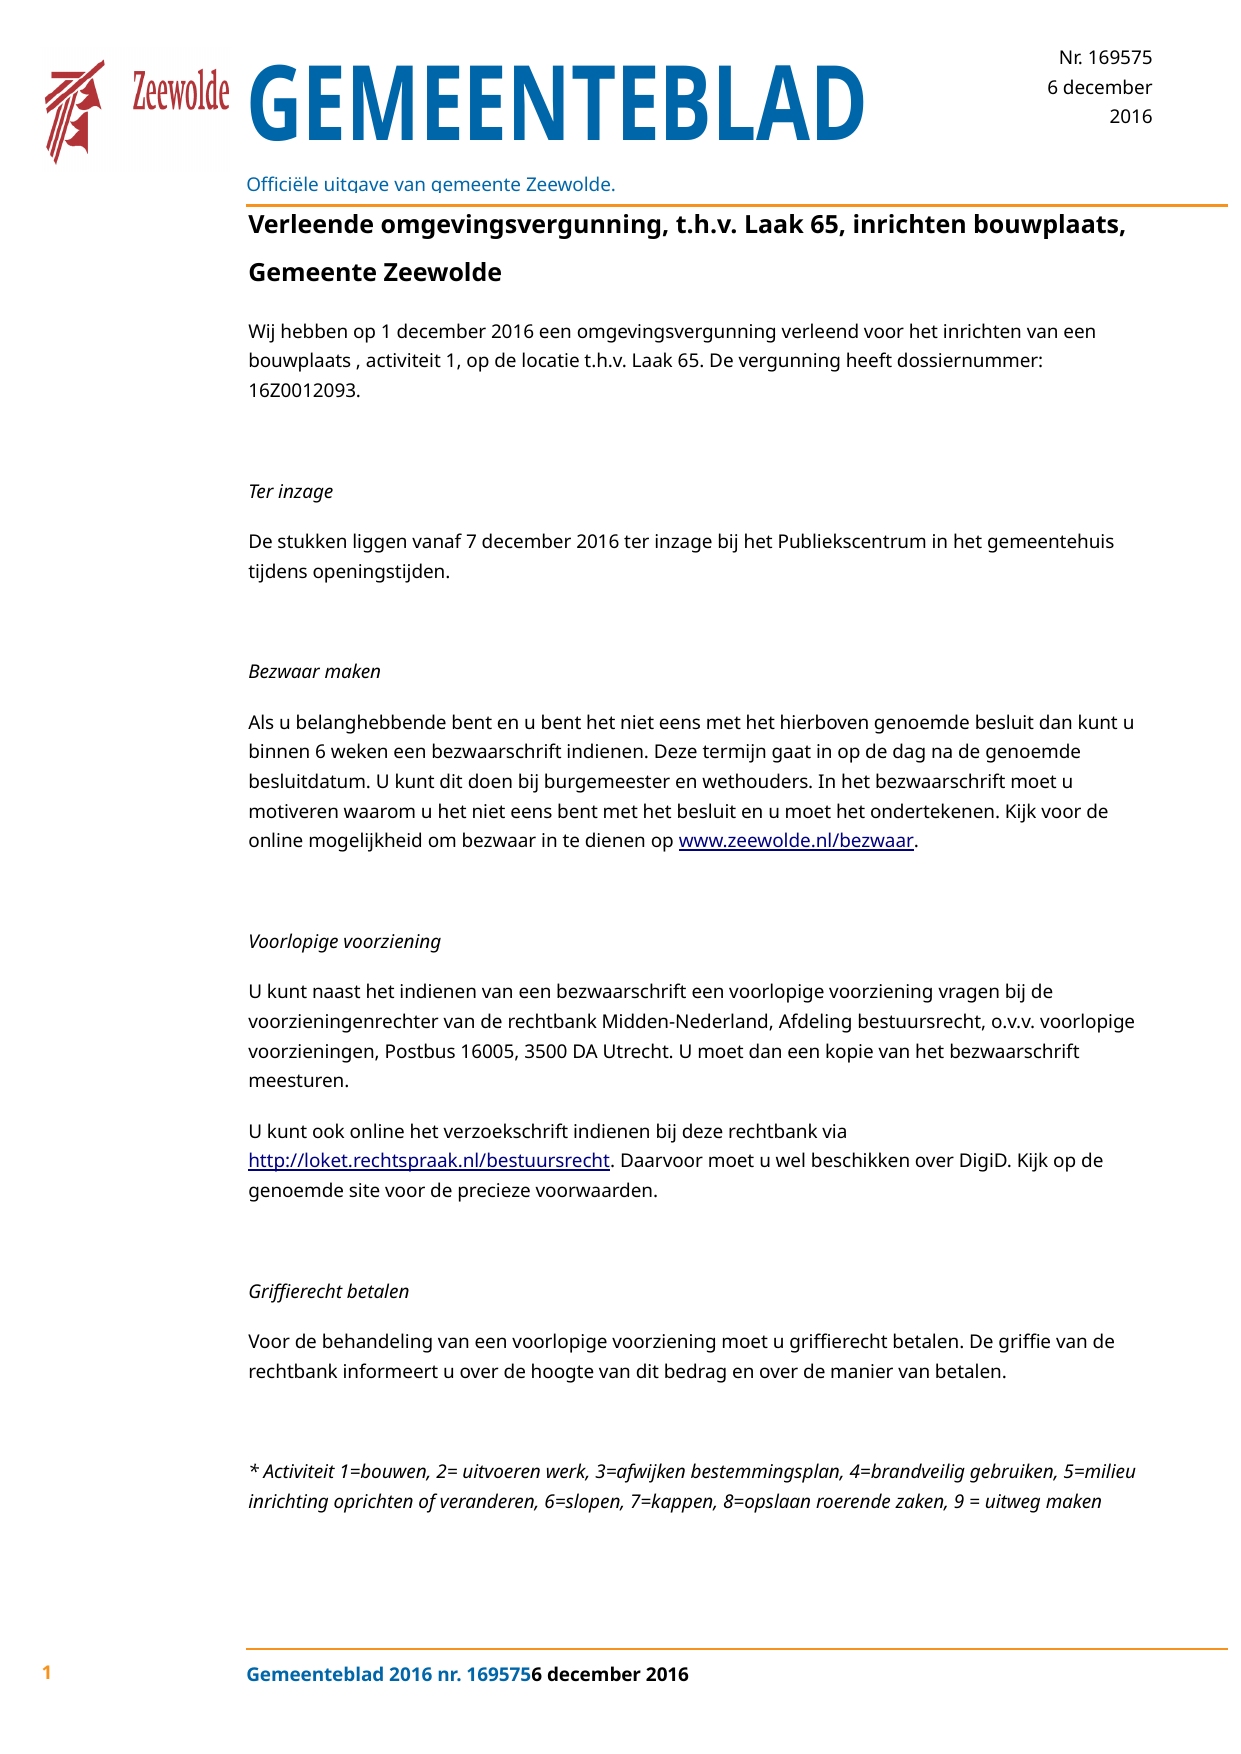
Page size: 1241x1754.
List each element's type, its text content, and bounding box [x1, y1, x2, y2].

text De stukken liggen vanaf 7 december 2016 ter inzage bij het Publiekscentrum in het gemeentehuis tijdens openingstijden. [248, 528, 1152, 584]
text Verleende omgevingsvergunning, t.h.v. Laak 65, inrichten bouwplaats, Gemeente Zeewolde [248, 207, 1152, 288]
picture [41, 47, 231, 172]
text Voor de behandeling van een voorlopige voorziening moet u griffierecht betalen. De griffie van de rechtbank informeert u over de hoogte van dit bedrag en over de manier van betalen. [248, 1328, 1152, 1384]
text Als u belanghebbende bent en u bent het niet eens met het hierboven genoemde besluit dan kunt u binnen 6 weken een bezwaarschrift indienen. Deze termijn gaat in op de dag na de genoemde besluitdatum. U kunt dit doen bij burgemeester en wethouders. In het bezwaarschrift moet u motiveren waarom u het niet eens bent met het besluit en u moet het ondertekenen. Kijk voor de online mogelijkheid om bezwaar in te dienen op www.zeewolde.nl/bezwaar. [248, 709, 1152, 853]
text U kunt naast het indienen van een bezwaarschrift een voorlopige voorziening vragen bij de voorzieningenrechter van de rechtbank Midden-Nederland, Afdeling bestuursrecht, o.v.v. voorlopige voorzieningen, Postbus 16005, 3500 DA Utrecht. U moet dan een kopie van het bezwaarschrift meesturen. [248, 979, 1152, 1093]
text Ter inzage [248, 478, 1152, 504]
text Griffierecht betalen [248, 1278, 1152, 1304]
text Wij hebben op 1 december 2016 een omgevingsvergunning verleend voor het inrichten van een bouwplaats , activiteit 1, op de locatie t.h.v. Laak 65. De vergunning heeft dossiernummer: 16Z0012093. [248, 318, 1152, 403]
text U kunt ook online het verzoekschrift indienen bij deze rechtbank via http://loket.rechtspraak.nl/bestuursrecht. Daarvoor moet u wel beschikken over DigiD. Kijk op de genoemde site voor de precieze voorwaarden. [248, 1118, 1152, 1203]
text Bezwaar maken [248, 659, 1152, 684]
text * Activiteit 1=bouwen, 2= uitvoeren werk, 3=afwijken bestemmingsplan, 4=brandveilig gebruiken, 5=milieu inrichting oprichten of veranderen, 6=slopen, 7=kappen, 8=opslaan roerende zaken, 9 = uitweg maken [248, 1459, 1152, 1514]
text Voorlopige voorziening [248, 928, 1152, 954]
